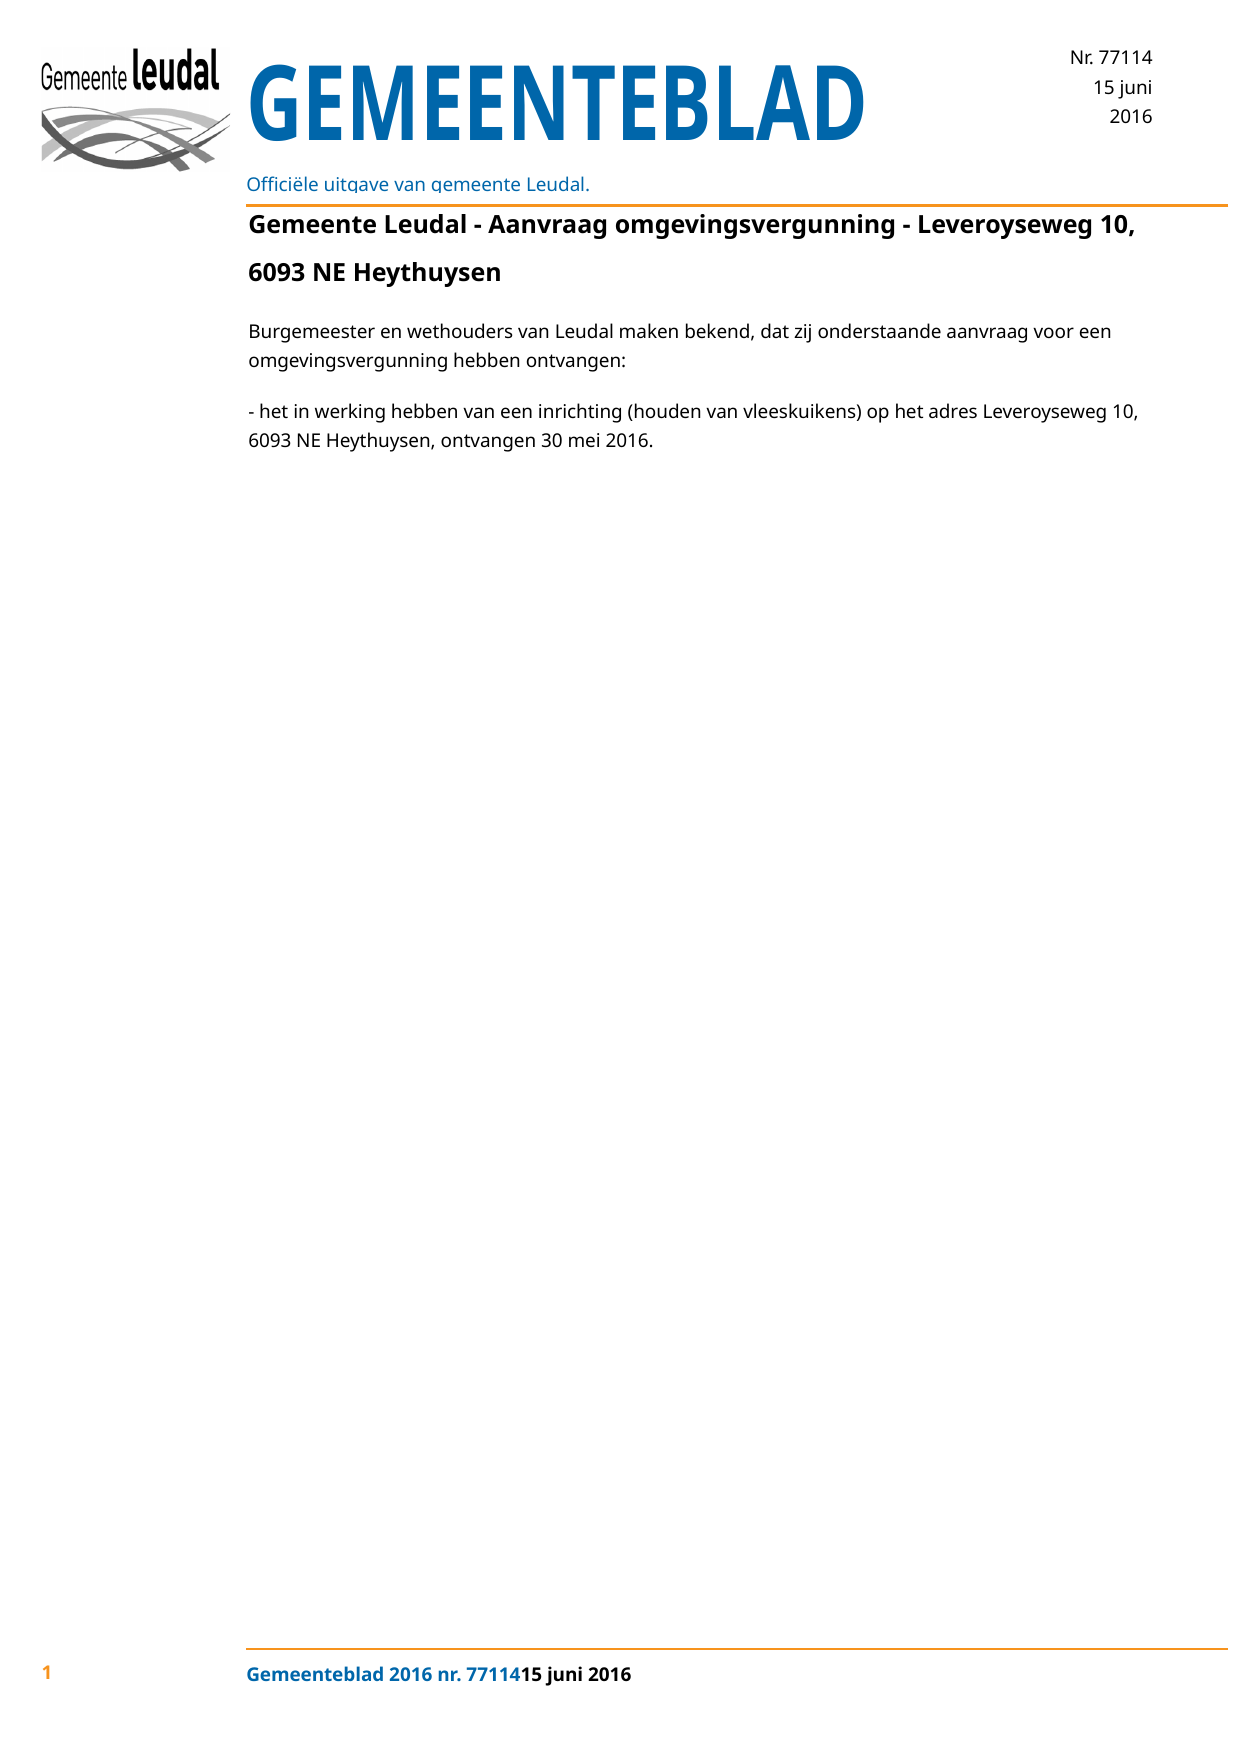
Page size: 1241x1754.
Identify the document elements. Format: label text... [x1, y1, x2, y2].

text Burgemeester en wethouders van Leudal maken bekend, dat zij onderstaande aanvraag voor een omgevingsvergunning hebben ontvangen: [248, 318, 1152, 373]
text - het in werking hebben van een inrichting (houden van vleeskuikens) op het adres Leveroyseweg 10, 6093 NE Heythuysen, ontvangen 30 mei 2016. [248, 398, 1152, 453]
picture [41, 47, 231, 172]
text Gemeente Leudal - Aanvraag omgevingsvergunning - Leveroyseweg 10, 6093 NE Heythuysen [248, 207, 1152, 288]
